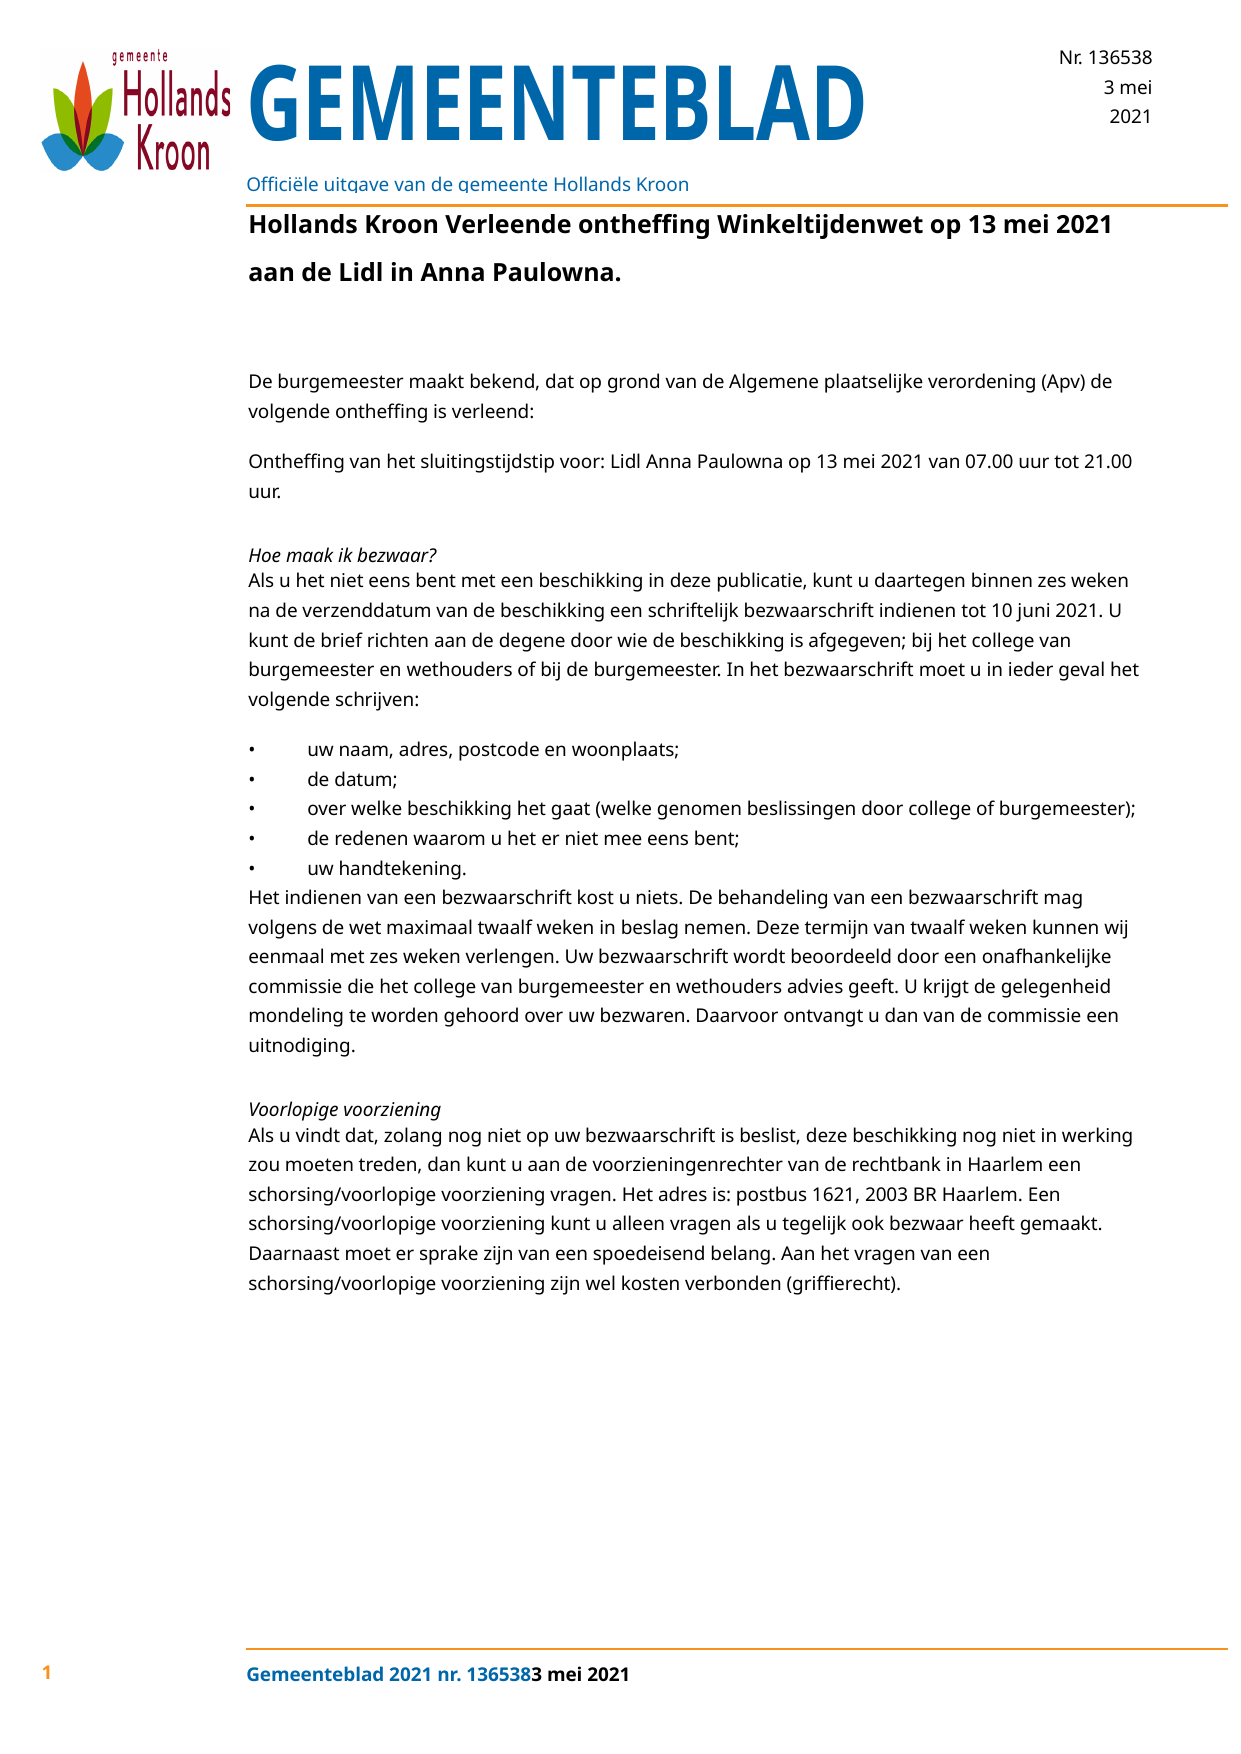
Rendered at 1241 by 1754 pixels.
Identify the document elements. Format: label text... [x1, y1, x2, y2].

text De burgemeester maakt bekend, dat op grond van de Algemene plaatselijke verordening (Apv) de volgende ontheffing is verleend: [248, 368, 1152, 424]
text Als u vindt dat, zolang nog niet op uw bezwaarschrift is beslist, deze beschikking nog niet in werking zou moeten treden, dan kunt u aan de voorzieningenrechter van de rechtbank in Haarlem een schorsing/voorlopige voorziening vragen. Het adres is: postbus 1621, 2003 BR Haarlem. Een schorsing/voorlopige voorziening kunt u alleen vragen als u tegelijk ook bezwaar heeft gemaakt. Daarnaast moet er sprake zijn van een spoedeisend belang. Aan het vragen van een schorsing/voorlopige voorziening zijn wel kosten verbonden (griffierecht). [248, 1122, 1152, 1296]
text Voorlopige voorziening [248, 1096, 1152, 1122]
list uw handtekening. [248, 855, 1152, 880]
text Als u het niet eens bent met een beschikking in deze publicatie, kunt u daartegen binnen zes weken na de verzenddatum van de beschikking een schriftelijk bezwaarschrift indienen tot 10 juni 2021. U kunt de brief richten aan de degene door wie de beschikking is afgegeven; bij het college van burgemeester en wethouders of bij de burgemeester. In het bezwaarschrift moet u in ieder geval het volgende schrijven: [248, 568, 1152, 712]
list uw naam, adres, postcode en woonplaats; [248, 736, 1152, 762]
picture [41, 47, 231, 172]
text Ontheffing van het sluitingstijdstip voor: Lidl Anna Paulowna op 13 mei 2021 van 07.00 uur tot 21.00 uur. [248, 448, 1152, 504]
text Hollands Kroon Verleende ontheffing Winkeltijdenwet op 13 mei 2021 aan de Lidl in Anna Paulowna. [248, 207, 1152, 288]
text Hoe maak ik bezwaar? [248, 542, 1152, 568]
list de datum; [248, 766, 1152, 792]
list de redenen waarom u het er niet mee eens bent; [248, 825, 1152, 851]
text Het indienen van een bezwaarschrift kost u niets. De behandeling van een bezwaarschrift mag volgens de wet maximaal twaalf weken in beslag nemen. Deze termijn van twaalf weken kunnen wij eenmaal met zes weken verlengen. Uw bezwaarschrift wordt beoordeeld door een onafhankelijke commissie die het college van burgemeester en wethouders advies geeft. U krijgt de gelegenheid mondeling te worden gehoord over uw bezwaren. Daarvoor ontvangt u dan van de commissie een uitnodiging. [248, 884, 1152, 1058]
list over welke beschikking het gaat (welke genomen beslissingen door college of burgemeester); [248, 796, 1152, 821]
